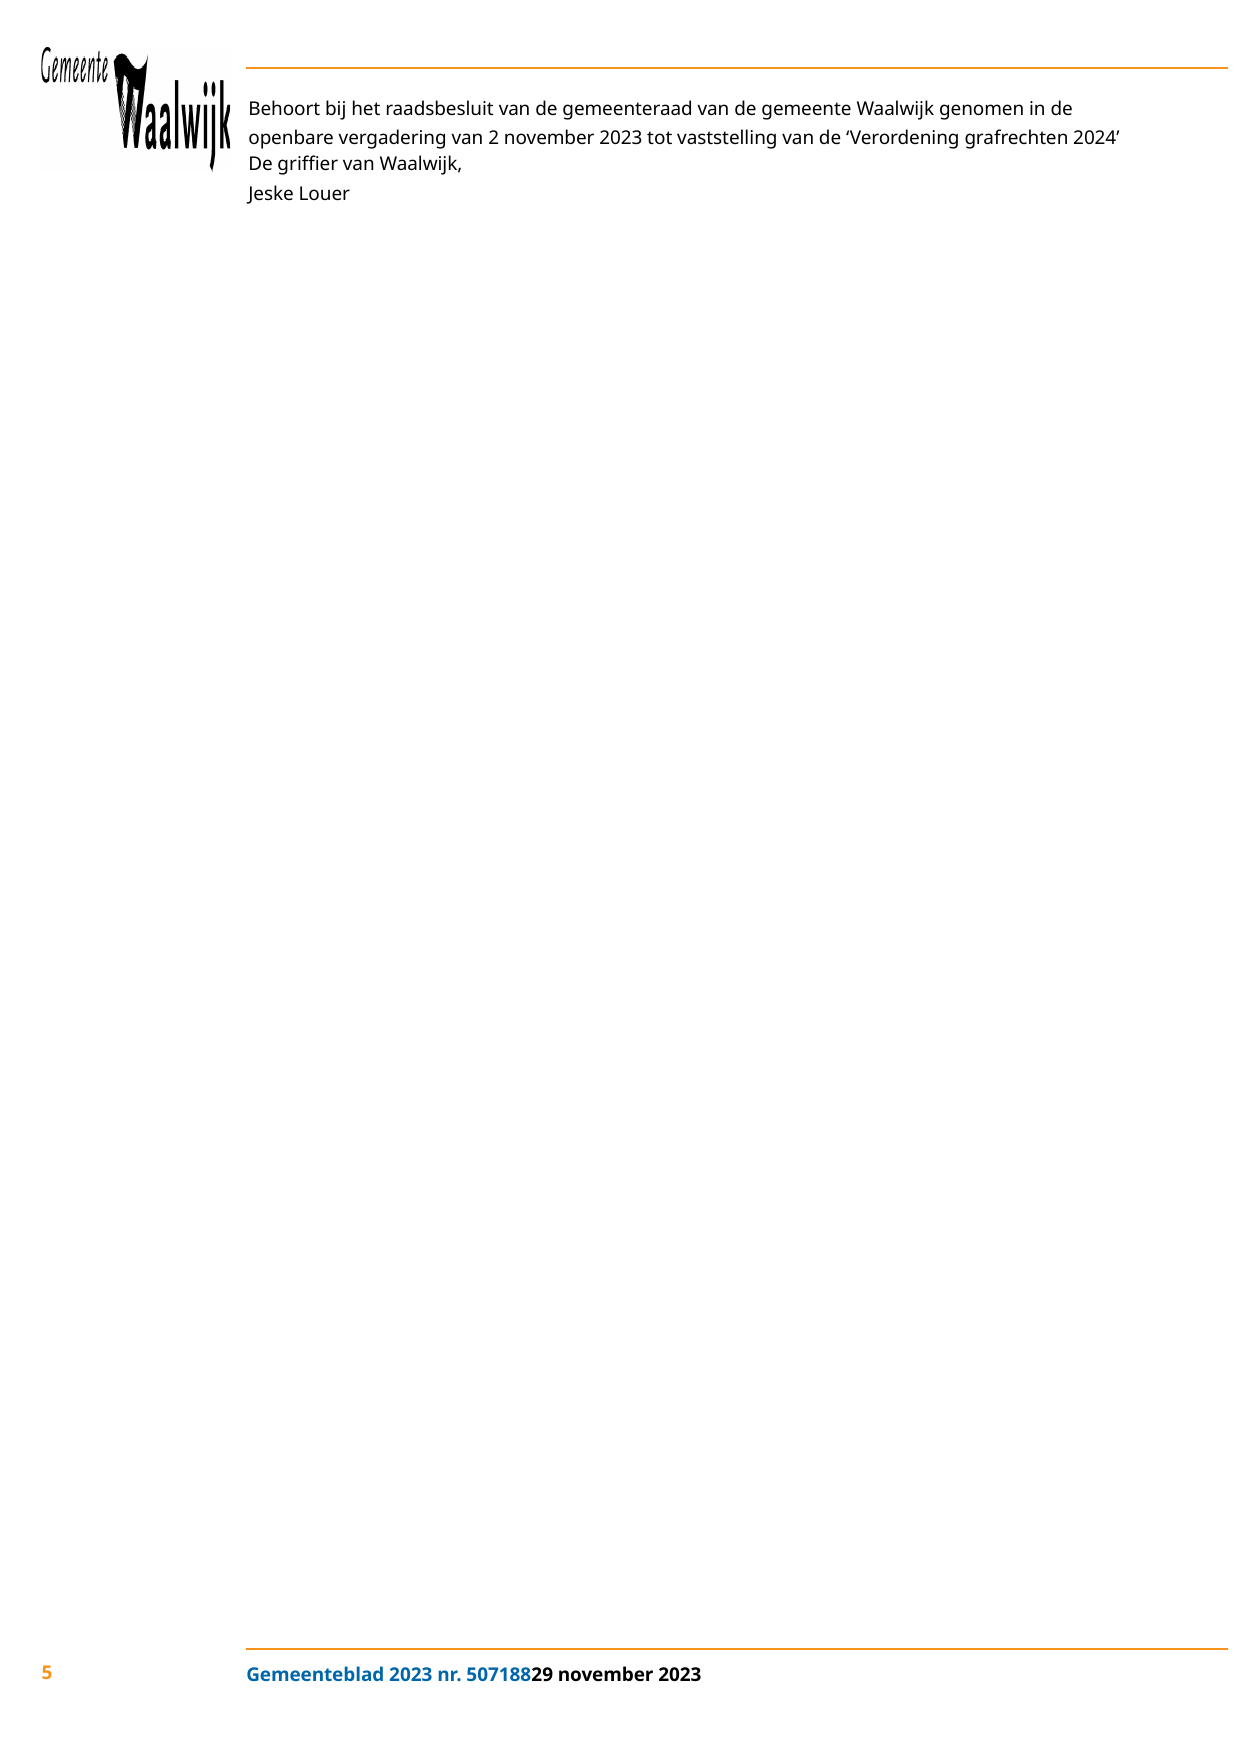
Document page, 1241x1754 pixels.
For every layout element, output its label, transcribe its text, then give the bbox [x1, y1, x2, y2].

table_cell De griffier van Waalwijk, Jeske Louer [248, 150, 1152, 205]
table_cell Behoort bij het raadsbesluit van de gemeenteraad van de gemeente Waalwijk genomen in de openbare vergadering van 2 november 2023 tot vaststelling van de ‘Verordening grafrechten 2024’ [248, 95, 1152, 150]
picture [41, 47, 231, 172]
